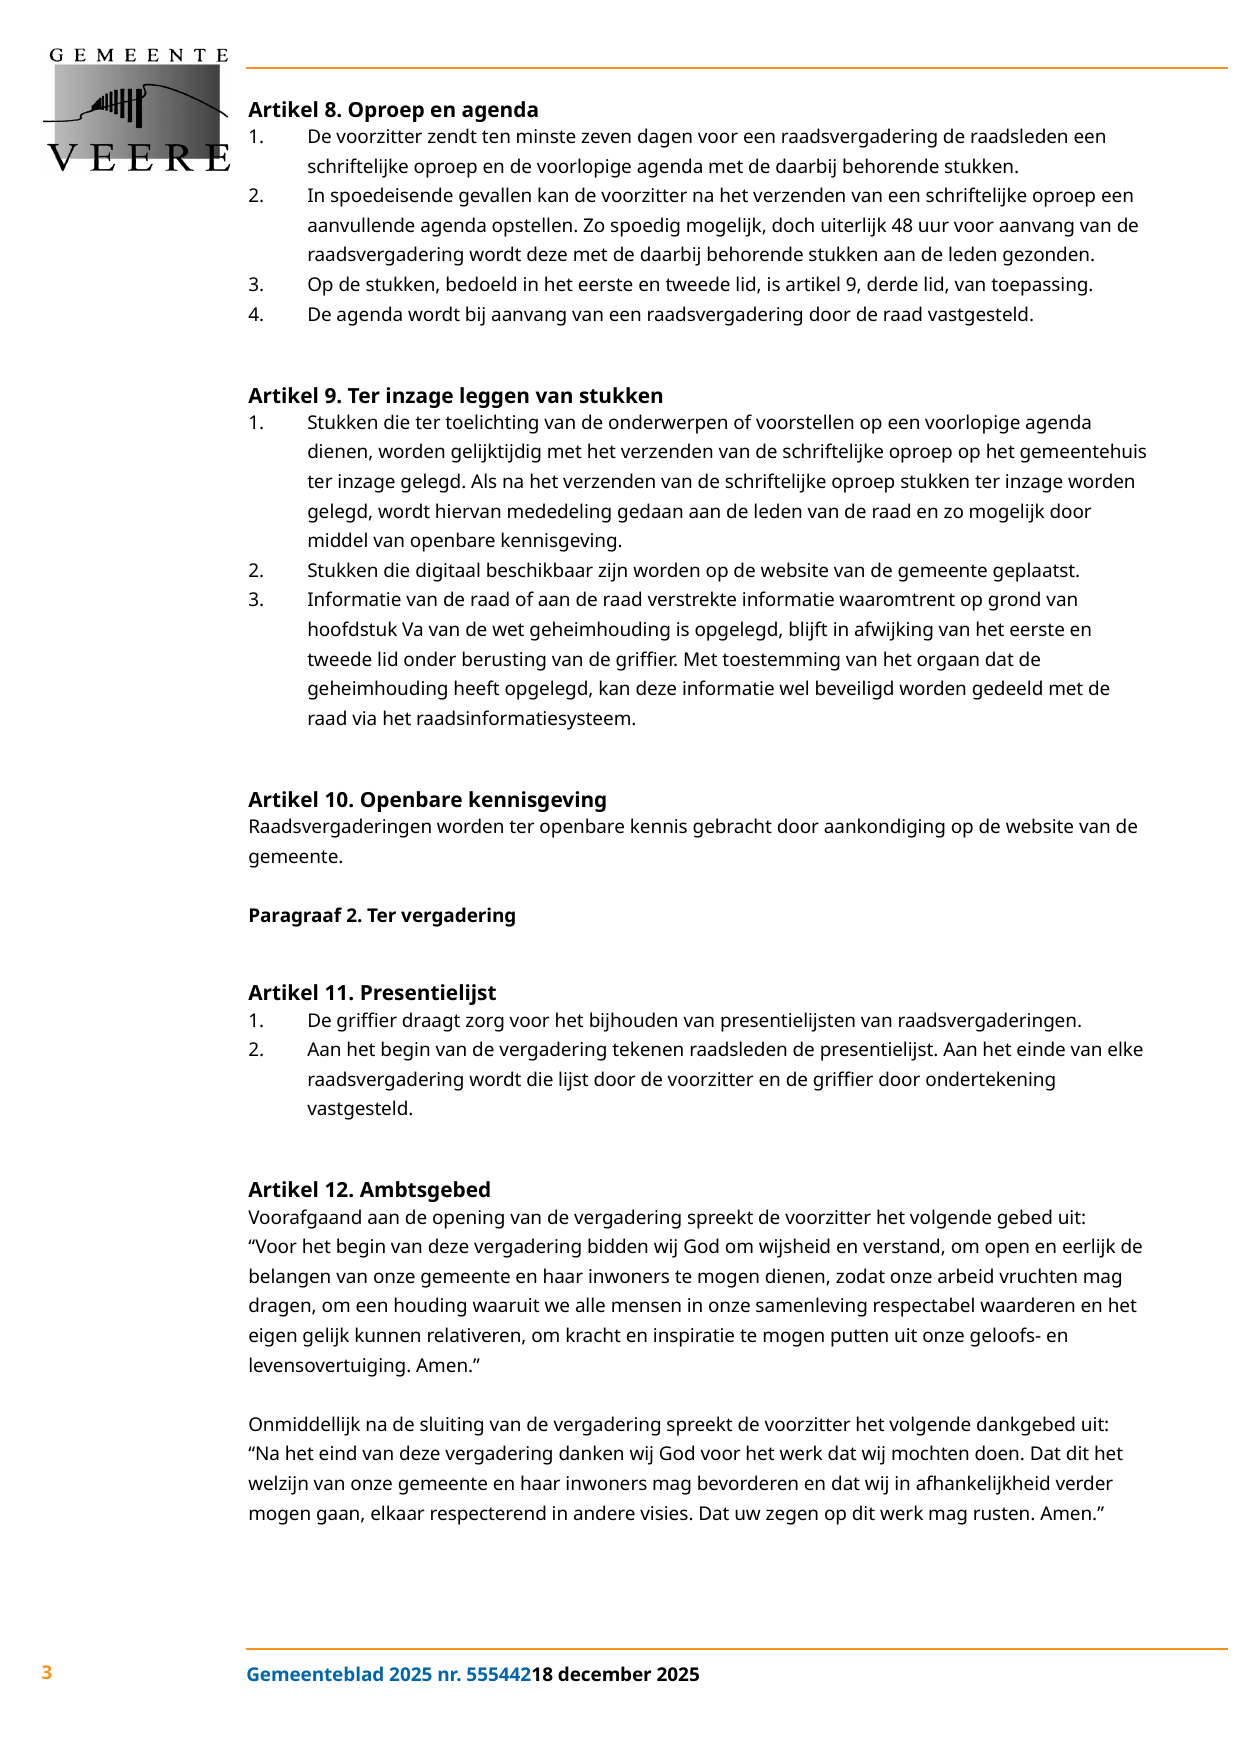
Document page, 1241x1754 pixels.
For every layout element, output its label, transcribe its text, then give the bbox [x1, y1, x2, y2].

list Stukken die digitaal beschikbaar zijn worden op de website van de gemeente geplaatst. [248, 557, 1152, 583]
text Artikel 9. Ter inzage leggen van stukken [248, 381, 1152, 409]
list De voorzitter zendt ten minste zeven dagen voor een raadsvergadering de raadsleden een schriftelijke oproep en de voorlopige agenda met de daarbij behorende stukken. [248, 123, 1152, 178]
picture [41, 47, 231, 172]
text Artikel 11. Presentielijst [248, 978, 1152, 1007]
list Stukken die ter toelichting van de onderwerpen of voorstellen op een voorlopige agenda dienen, worden gelijktijdig met het verzenden van de schriftelijke oproep op het gemeentehuis ter inzage gelegd. Als na het verzenden van de schriftelijke oproep stukken ter inzage worden gelegd, wordt hiervan mededeling gedaan aan de leden van de raad en zo mogelijk door middel van openbare kennisgeving. [248, 409, 1152, 553]
text Raadsvergaderingen worden ter openbare kennis gebracht door aankondiging op de website van de gemeente. [248, 813, 1152, 869]
text “Na het eind van deze vergadering danken wij God voor het werk dat wij mochten doen. Dat dit het welzijn van onze gemeente en haar inwoners mag bevorderen en dat wij in afhankelijkheid verder mogen gaan, elkaar respecterend in andere visies. Dat uw zegen op dit werk mag rusten. Amen.” [248, 1441, 1152, 1526]
list De agenda wordt bij aanvang van een raadsvergadering door de raad vastgesteld. [248, 301, 1152, 326]
text Onmiddellijk na de sluiting van de vergadering spreekt de voorzitter het volgende dankgebed uit: [248, 1411, 1152, 1437]
text Paragraaf 2. Ter vergadering [248, 902, 1152, 928]
text Artikel 8. Oproep en agenda [248, 95, 1152, 123]
list Op de stukken, bedoeld in het eerste en tweede lid, is artikel 9, derde lid, van toepassing. [248, 271, 1152, 297]
text Artikel 12. Ambtsgebed [248, 1176, 1152, 1204]
text Artikel 10. Openbare kennisgeving [248, 785, 1152, 813]
list In spoedeisende gevallen kan de voorzitter na het verzenden van een schriftelijke oproep een aanvullende agenda opstellen. Zo spoedig mogelijk, doch uiterlijk 48 uur voor aanvang van de raadsvergadering wordt deze met de daarbij behorende stukken aan de leden gezonden. [248, 182, 1152, 267]
text “Voor het begin van deze vergadering bidden wij God om wijsheid en verstand, om open en eerlijk de belangen van onze gemeente en haar inwoners te mogen dienen, zodat onze arbeid vruchten mag dragen, om een houding waaruit we alle mensen in onze samenleving respectabel waarderen en het eigen gelijk kunnen relativeren, om kracht en inspiratie te mogen putten uit onze geloofs- en levensovertuiging. Amen.” [248, 1233, 1152, 1378]
text Voorafgaand aan de opening van de vergadering spreekt de voorzitter het volgende gebed uit: [248, 1204, 1152, 1230]
list Informatie van de raad of aan de raad verstrekte informatie waaromtrent op grond van hoofdstuk Va van de wet geheimhouding is opgelegd, blijft in afwijking van het eerste en tweede lid onder berusting van de griffier. Met toestemming van het orgaan dat de geheimhouding heeft opgelegd, kan deze informatie wel beveiligd worden gedeeld met de raad via het raadsinformatiesysteem. [248, 587, 1152, 731]
list De griffier draagt zorg voor het bijhouden van presentielijsten van raadsvergaderingen. [248, 1007, 1152, 1032]
list Aan het begin van de vergadering tekenen raadsleden de presentielijst. Aan het einde van elke raadsvergadering wordt die lijst door de voorzitter en de griffier door ondertekening vastgesteld. [248, 1036, 1152, 1121]
